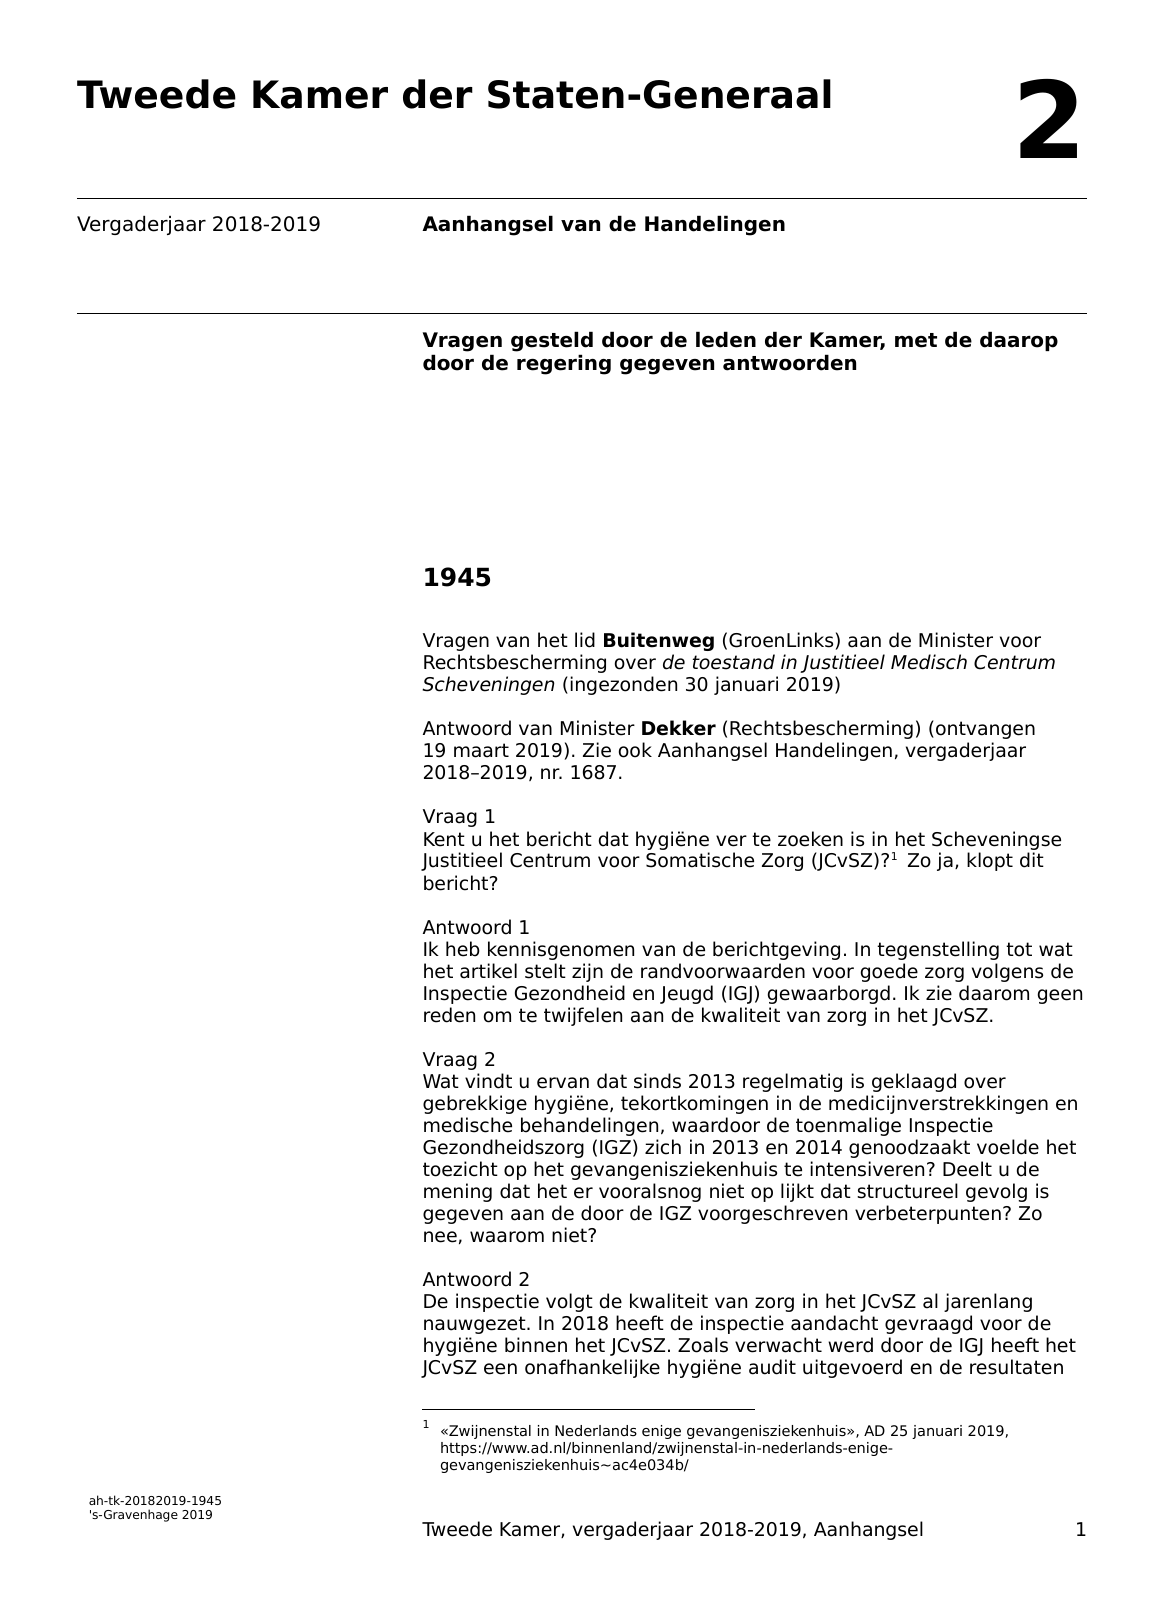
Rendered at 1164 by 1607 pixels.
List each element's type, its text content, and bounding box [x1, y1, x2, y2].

text 1945 [422, 563, 1087, 592]
text Ik heb kennisgenomen van de berichtgeving. In tegenstelling tot wat het artikel stelt zijn de randvoorwaarden voor goede zorg volgens de Inspectie Gezondheid en Jeugd (IGJ) gewaarborgd. Ik zie daarom geen reden om te twijfelen aan de kwaliteit van zorg in het JCvSZ. [422, 938, 1087, 1026]
text 's-Gravenhage 2019 [88, 1508, 323, 1522]
table_cell Vergaderjaar 2018-2019 [77, 199, 422, 313]
text Antwoord 1 [422, 917, 1087, 938]
text Wat vindt u ervan dat sinds 2013 regelmatig is geklaagd over gebrekkige hygiëne, tekortkomingen in de medicijnverstrekkingen en medische behandelingen, waardoor de toenmalige Inspectie Gezondheidszorg (IGZ) zich in 2013 en 2014 genoodzaakt voelde het toezicht op het gevangenisziekenhuis te intensiveren? Deelt u de mening dat het er vooralsnog niet op lijkt dat structureel gevolg is gegeven aan de door de IGZ voorgeschreven verbeterpunten? Zo nee, waarom niet? [422, 1071, 1087, 1246]
text De inspectie volgt de kwaliteit van zorg in het JCvSZ al jarenlang nauwgezet. In 2018 heeft de inspectie aandacht gevraagd voor de hygiëne binnen het JCvSZ. Zoals verwacht werd door de IGJ heeft het JCvSZ een onafhankelijke hygiëne audit uitgevoerd en de resultaten [422, 1291, 1087, 1378]
text «Zwijnenstal in Nederlands enige gevangenisziekenhuis», AD 25 januari 2019, https://www.ad.nl/binnenland/zwijnenstal-in-nederlands-enige-gevangenisziekenhuis~ac4e034b/ [422, 1418, 1087, 1474]
table_header Tweede Kamer der Staten-Generaal [77, 59, 886, 198]
text Kent u het bericht dat hygiëne ver te zoeken is in het Scheveningse Justitieel Centrum voor Somatische Zorg (JCvSZ)? Zo ja, klopt dit bericht? [422, 828, 1087, 894]
text Vraag 2 [422, 1049, 1087, 1071]
table_header 2 [886, 59, 1087, 198]
text Antwoord van Minister Dekker (Rechtsbescherming) (ontvangen 19 maart 2019). Zie ook Aanhangsel Handelingen, vergaderjaar 2018–2019, nr. 1687. [422, 718, 1087, 784]
text ah-tk-20182019-1945 [88, 1494, 323, 1508]
table_cell [77, 314, 422, 375]
text Vraag 1 [422, 806, 1087, 828]
text Antwoord 2 [422, 1269, 1087, 1291]
text Vragen van het lid Buitenweg (GroenLinks) aan de Minister voor Rechtsbescherming over de toestand in Justitieel Medisch Centrum Scheveningen (ingezonden 30 januari 2019) [422, 630, 1087, 696]
table_cell Aanhangsel van de Handelingen [422, 199, 1087, 313]
table_cell Vragen gesteld door de leden der Kamer, met de daarop door de regering gegeven antwoorden [422, 314, 1087, 375]
